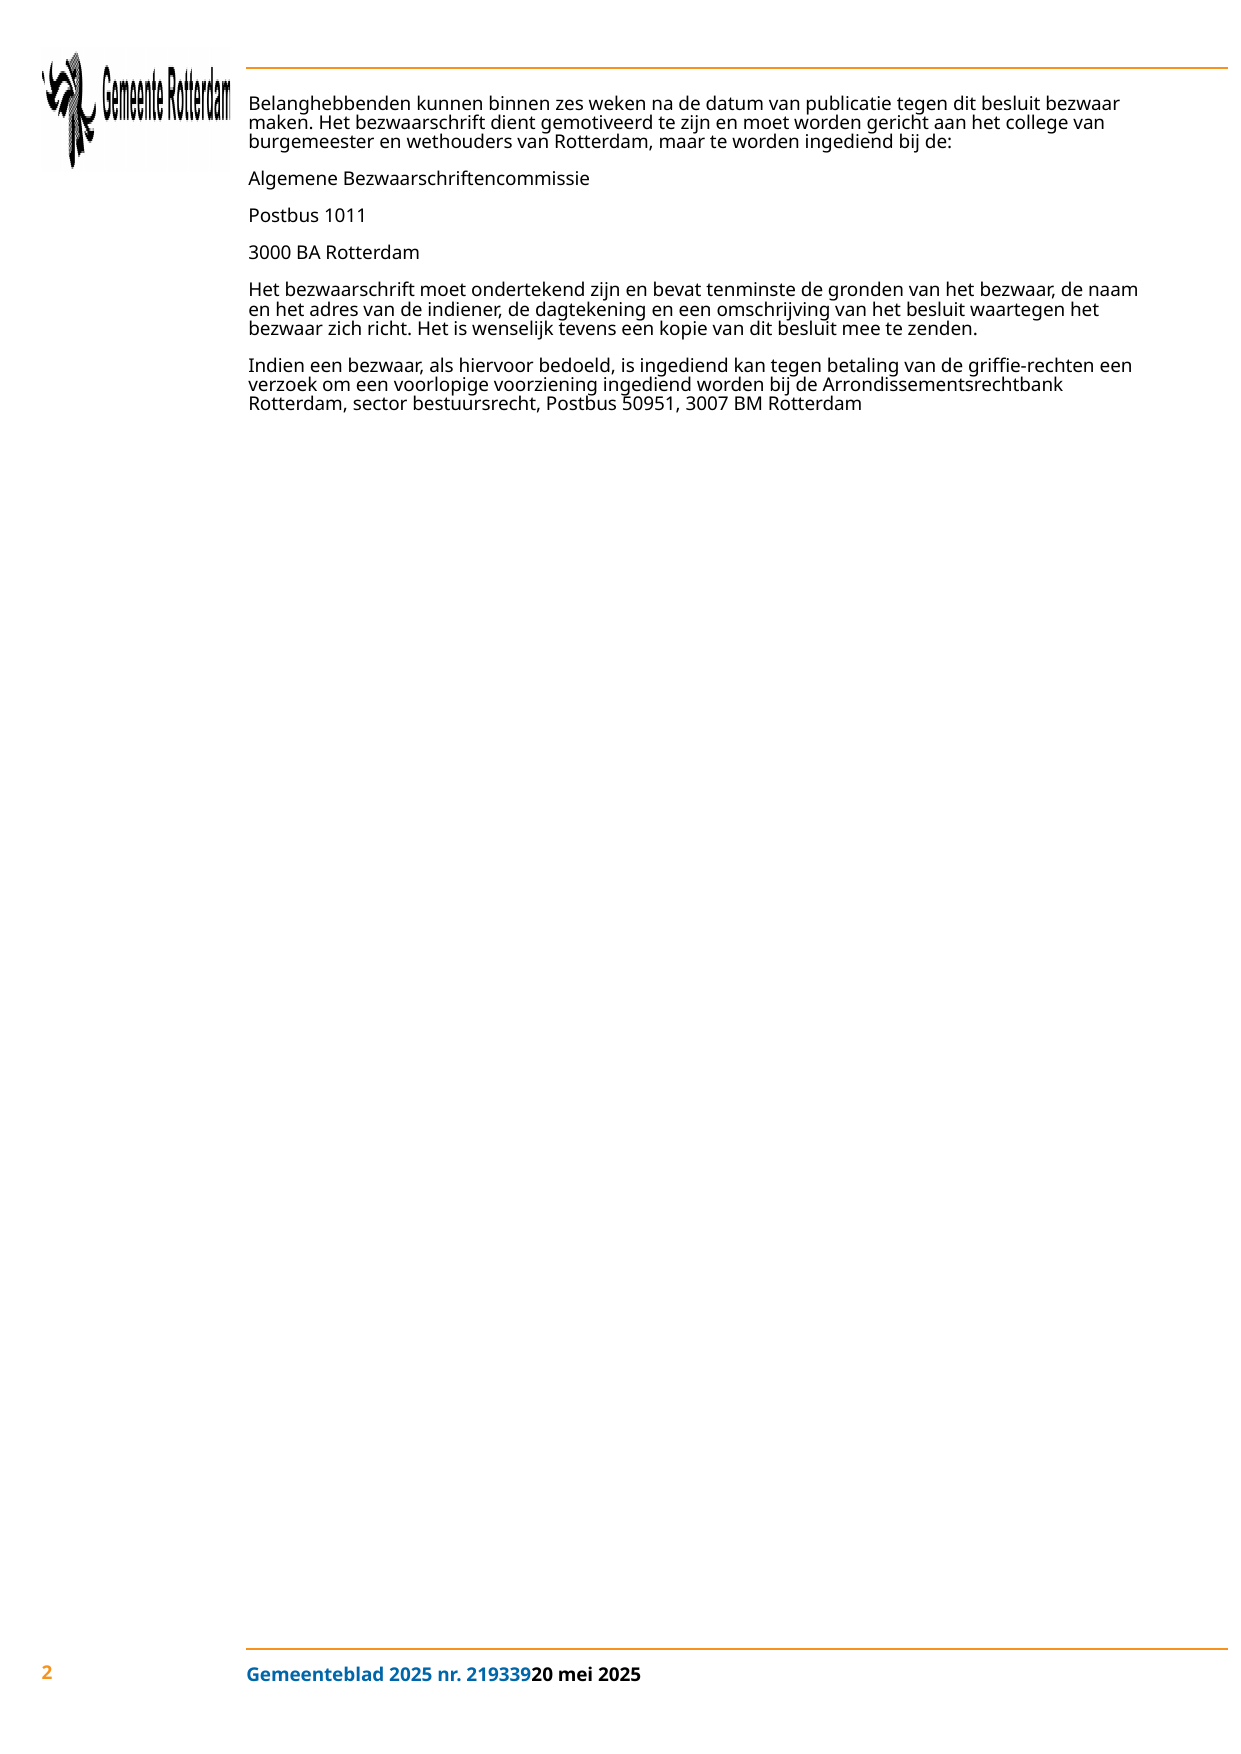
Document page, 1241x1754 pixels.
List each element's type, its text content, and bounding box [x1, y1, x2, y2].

text Postbus 1011 [248, 207, 1152, 227]
text Indien een bezwaar, als hiervoor bedoeld, is ingediend kan tegen betaling van de griffie-rechten een verzoek om een voorlopige voorziening ingediend worden bij de Arrondissementsrechtbank Rotterdam, sector bestuursrecht, Postbus 50951, 3007 BM Rotterdam [248, 357, 1152, 415]
text Het bezwaarschrift moet ondertekend zijn en bevat tenminste de gronden van het bezwaar, de naam en het adres van de indiener, de dagtekening en een omschrijving van het besluit waartegen het bezwaar zich richt. Het is wenselijk tevens een kopie van dit besluit mee te zenden. [248, 281, 1152, 339]
text Algemene Bezwaarschriftencommissie [248, 170, 1152, 190]
text 3000 BA Rotterdam [248, 244, 1152, 264]
picture [41, 47, 231, 172]
text Belanghebbenden kunnen binnen zes weken na de datum van publicatie tegen dit besluit bezwaar maken. Het bezwaarschrift dient gemotiveerd te zijn en moet worden gericht aan het college van burgemeester en wethouders van Rotterdam, maar te worden ingediend bij de: [248, 95, 1152, 153]
